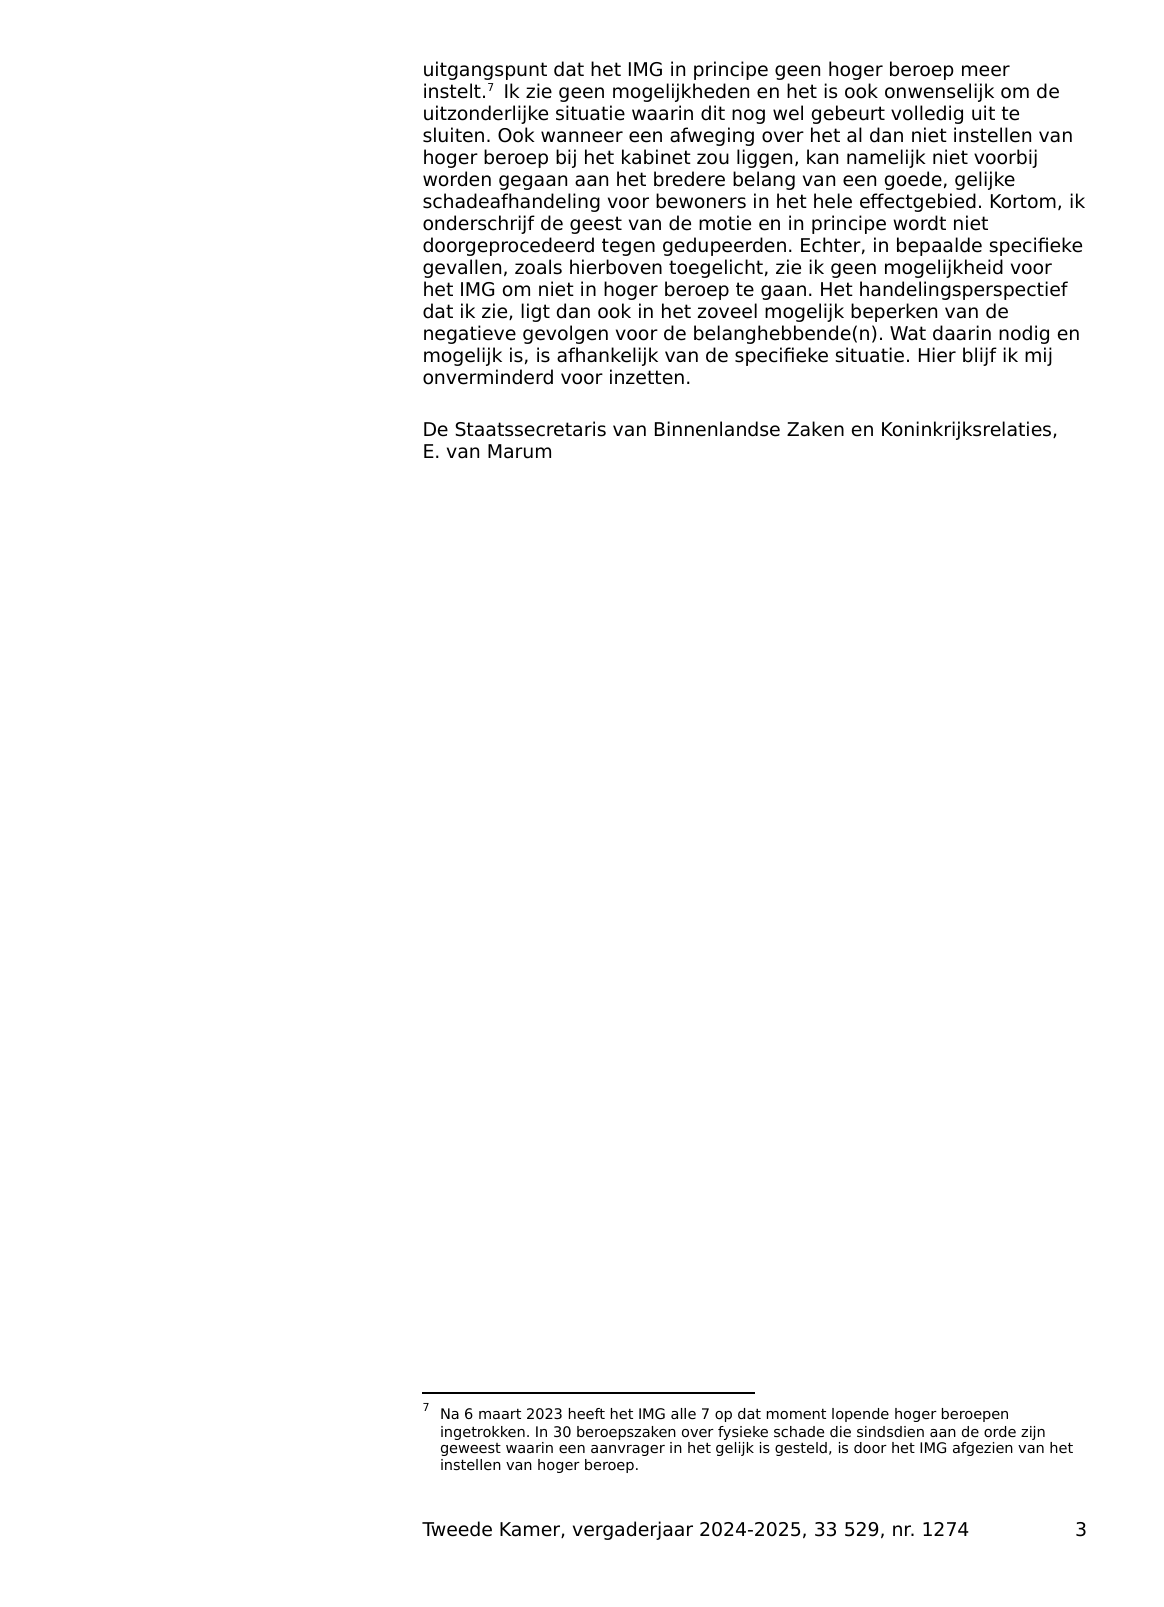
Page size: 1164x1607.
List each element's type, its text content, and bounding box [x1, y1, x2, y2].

text uitgangspunt dat het IMG in principe geen hoger beroep meer instelt. Ik zie geen mogelijkheden en het is ook onwenselijk om de uitzonderlijke situatie waarin dit nog wel gebeurt volledig uit te sluiten. Ook wanneer een afweging over het al dan niet instellen van hoger beroep bij het kabinet zou liggen, kan namelijk niet voorbij worden gegaan aan het bredere belang van een goede, gelijke schadeafhandeling voor bewoners in het hele effectgebied. Kortom, ik onderschrijf de geest van de motie en in principe wordt niet doorgeprocedeerd tegen gedupeerden. Echter, in bepaalde specifieke gevallen, zoals hierboven toegelicht, zie ik geen mogelijkheid voor het IMG om niet in hoger beroep te gaan. Het handelingsperspectief dat ik zie, ligt dan ook in het zoveel mogelijk beperken van de negatieve gevolgen voor de belanghebbende(n). Wat daarin nodig en mogelijk is, is afhankelijk van de specifieke situatie. Hier blijf ik mij onverminderd voor inzetten. [422, 59, 1087, 389]
text Na 6 maart 2023 heeft het IMG alle 7 op dat moment lopende hoger beroepen ingetrokken. In 30 beroepszaken over fysieke schade die sindsdien aan de orde zijn geweest waarin een aanvrager in het gelijk is gesteld, is door het IMG afgezien van het instellen van hoger beroep. [422, 1402, 1087, 1474]
text De Staatssecretaris van Binnenlandse Zaken en Koninkrijksrelaties, E. van Marum [422, 419, 1087, 463]
